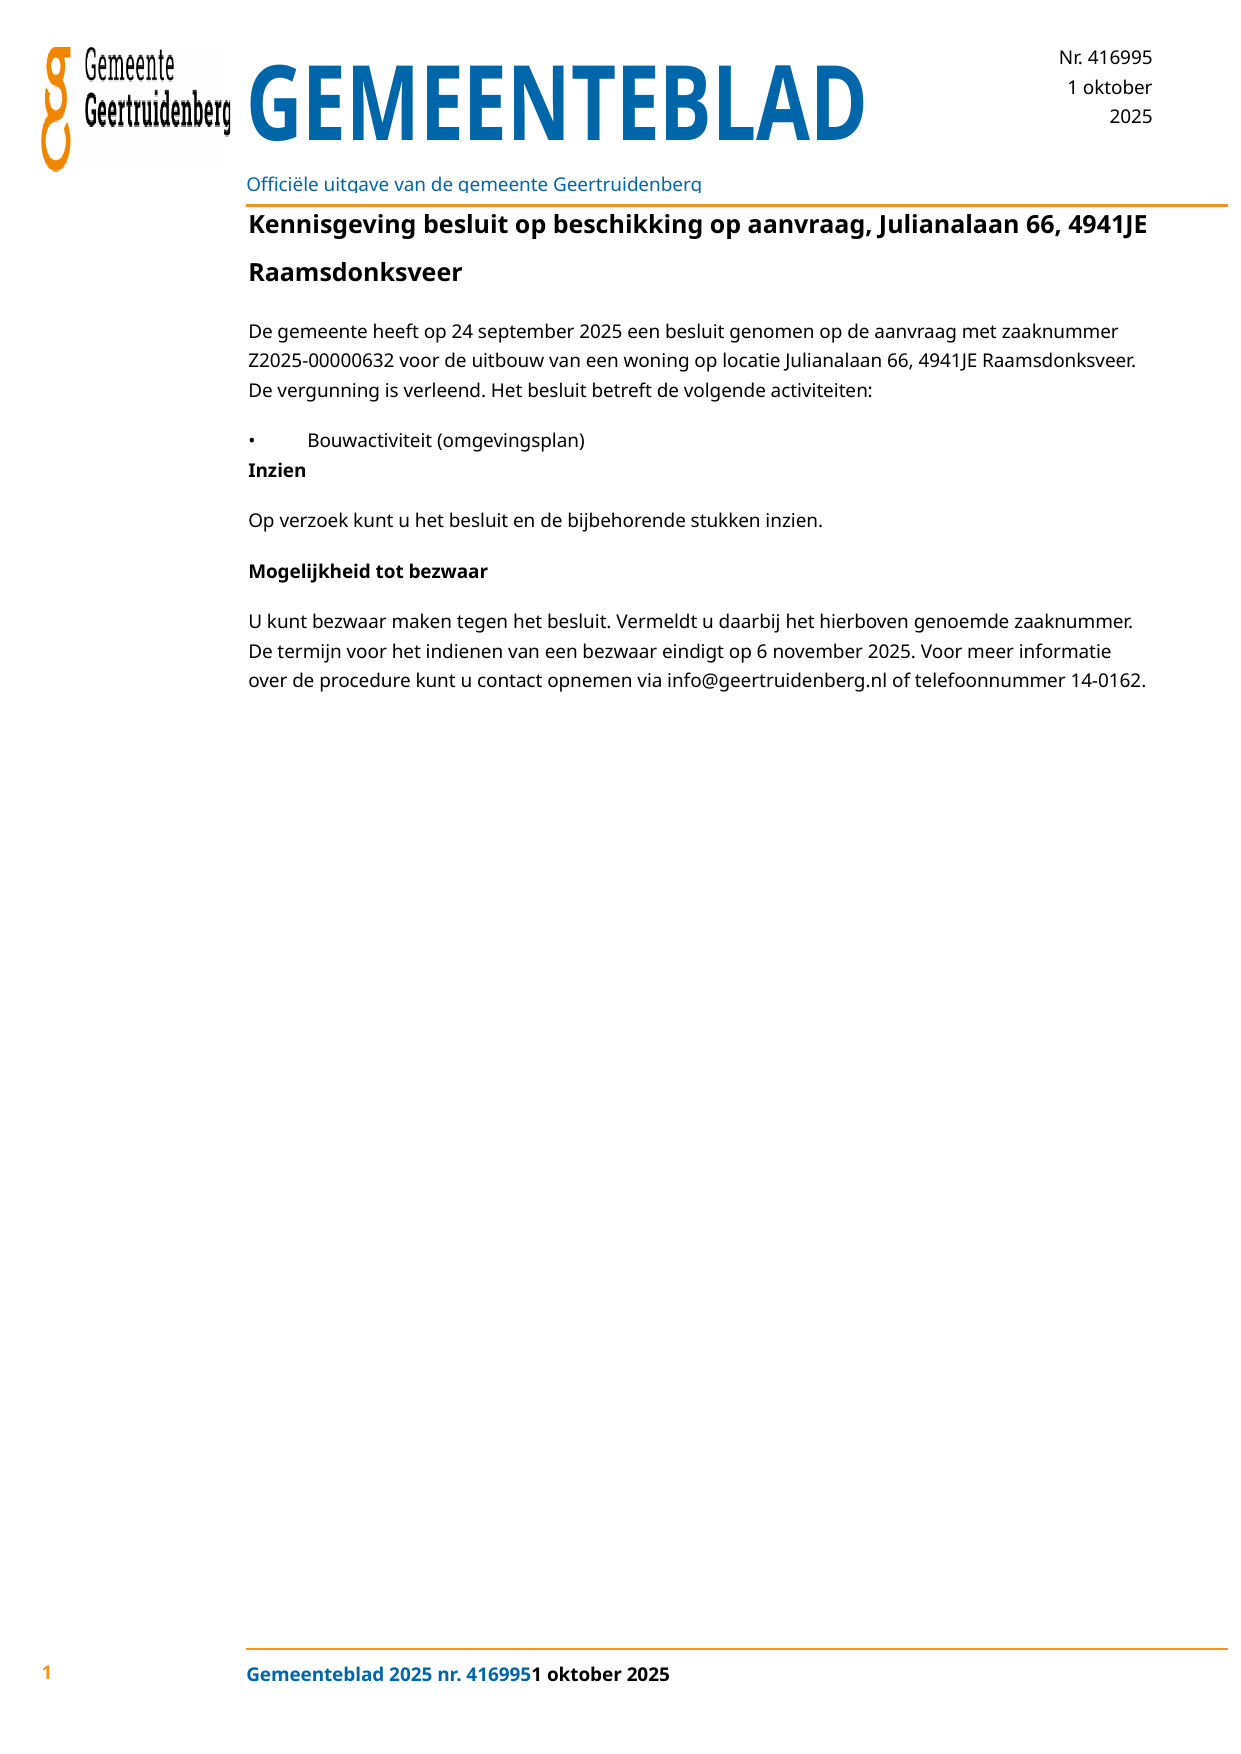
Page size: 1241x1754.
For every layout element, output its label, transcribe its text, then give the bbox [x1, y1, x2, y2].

text Inzien [248, 457, 1152, 483]
list Bouwactiviteit (omgevingsplan) [248, 427, 1152, 453]
text U kunt bezwaar maken tegen het besluit. Vermeldt u daarbij het hierboven genoemde zaaknummer. De termijn voor het indienen van een bezwaar eindigt op 6 november 2025. Voor meer informatie over de procedure kunt u contact opnemen via info@geertruidenberg.nl of telefoonnummer 14-0162. [248, 608, 1152, 693]
text Mogelijkheid tot bezwaar [248, 558, 1152, 584]
text De gemeente heeft op 24 september 2025 een besluit genomen op de aanvraag met zaaknummer Z2025-00000632 voor de uitbouw van een woning op locatie Julianalaan 66, 4941JE Raamsdonksveer. De vergunning is verleend. Het besluit betreft de volgende activiteiten: [248, 318, 1152, 403]
text Op verzoek kunt u het besluit en de bijbehorende stukken inzien. [248, 507, 1152, 533]
text Kennisgeving besluit op beschikking op aanvraag, Julianalaan 66, 4941JE Raamsdonksveer [248, 207, 1152, 288]
picture [41, 47, 231, 172]
